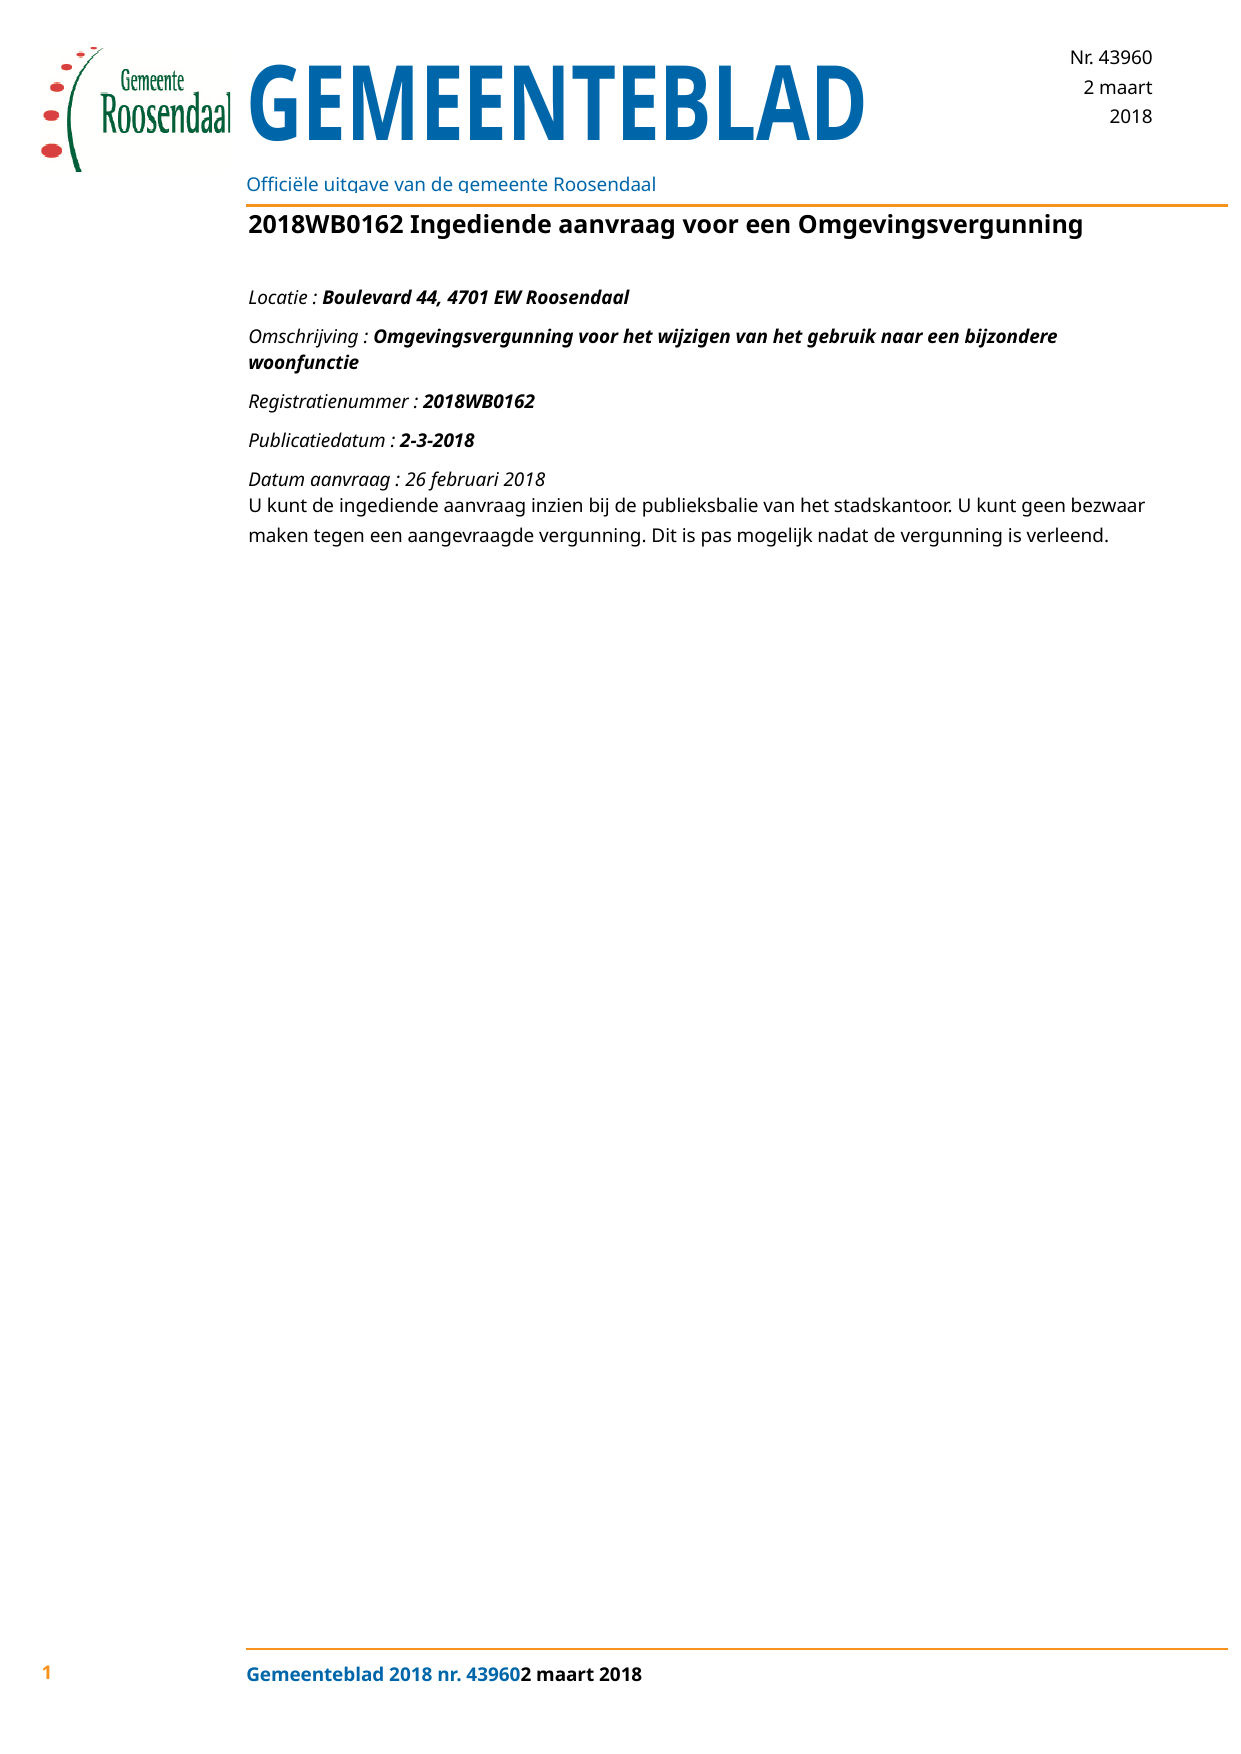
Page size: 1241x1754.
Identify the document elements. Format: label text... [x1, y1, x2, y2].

text Registratienummer : 2018WB0162 [248, 388, 1152, 414]
text Omschrijving : Omgevingsvergunning voor het wijzigen van het gebruik naar een bijzondere woonfunctie [248, 323, 1152, 374]
text Locatie : Boulevard 44, 4701 EW Roosendaal [248, 284, 1152, 309]
picture [41, 47, 231, 172]
text Datum aanvraag : 26 februari 2018 [248, 467, 1152, 492]
text U kunt de ingediende aanvraag inzien bij de publieksbalie van het stadskantoor. U kunt geen bezwaar maken tegen een aangevraagde vergunning. Dit is pas mogelijk nadat de vergunning is verleend. [248, 492, 1152, 548]
text 2018WB0162 Ingediende aanvraag voor een Omgevingsvergunning [248, 207, 1152, 241]
text Publicatiedatum : 2-3-2018 [248, 427, 1152, 453]
